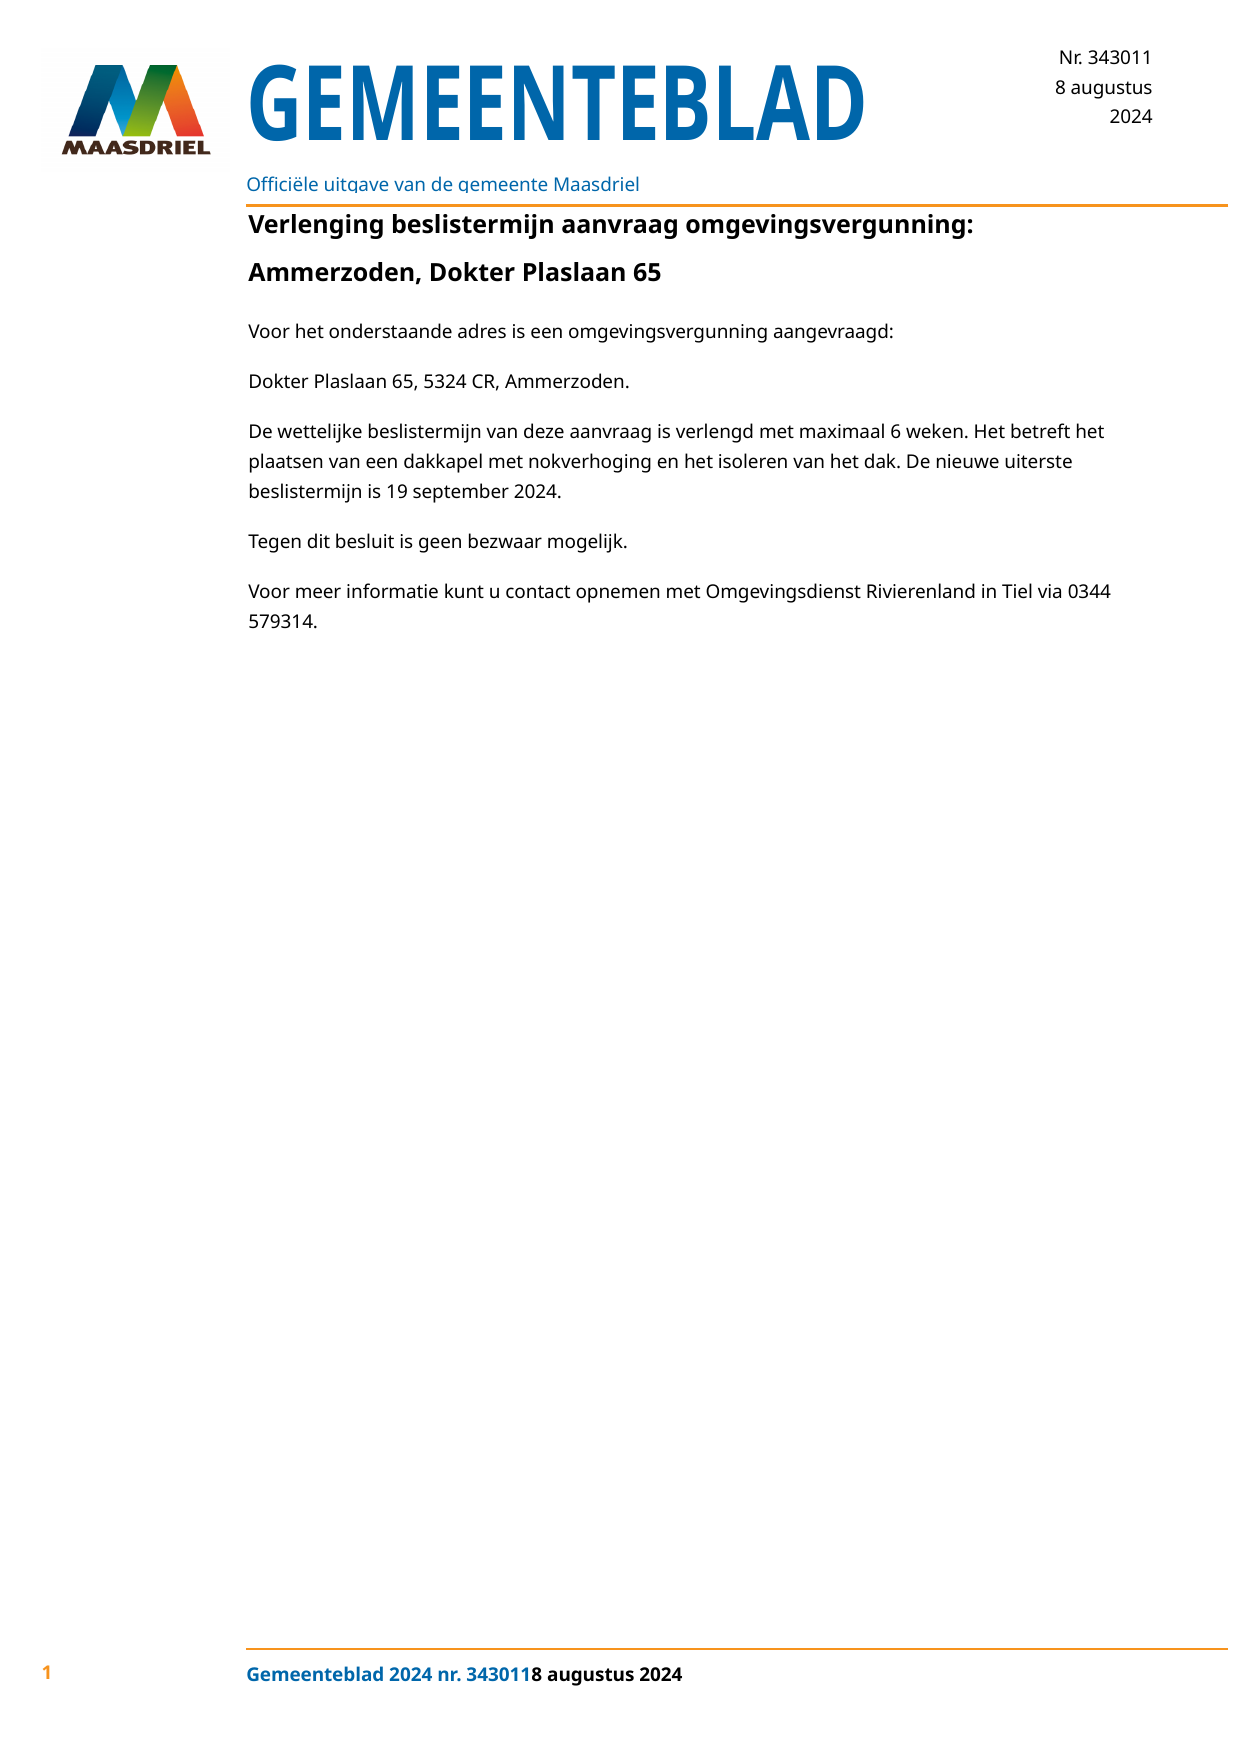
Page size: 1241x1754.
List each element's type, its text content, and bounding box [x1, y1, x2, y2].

picture [41, 47, 231, 172]
text Voor meer informatie kunt u contact opnemen met Omgevingsdienst Rivierenland in Tiel via 0344 579314. [248, 579, 1152, 634]
text Voor het onderstaande adres is een omgevingsvergunning aangevraagd: [248, 318, 1152, 344]
text Tegen dit besluit is geen bezwaar mogelijk. [248, 528, 1152, 554]
text De wettelijke beslistermijn van deze aanvraag is verlengd met maximaal 6 weken. Het betreft het plaatsen van een dakkapel met nokverhoging en het isoleren van het dak. De nieuwe uiterste beslistermijn is 19 september 2024. [248, 419, 1152, 504]
text Verlenging beslistermijn aanvraag omgevingsvergunning: Ammerzoden, Dokter Plaslaan 65 [248, 207, 1152, 288]
text Dokter Plaslaan 65, 5324 CR, Ammerzoden. [248, 368, 1152, 394]
